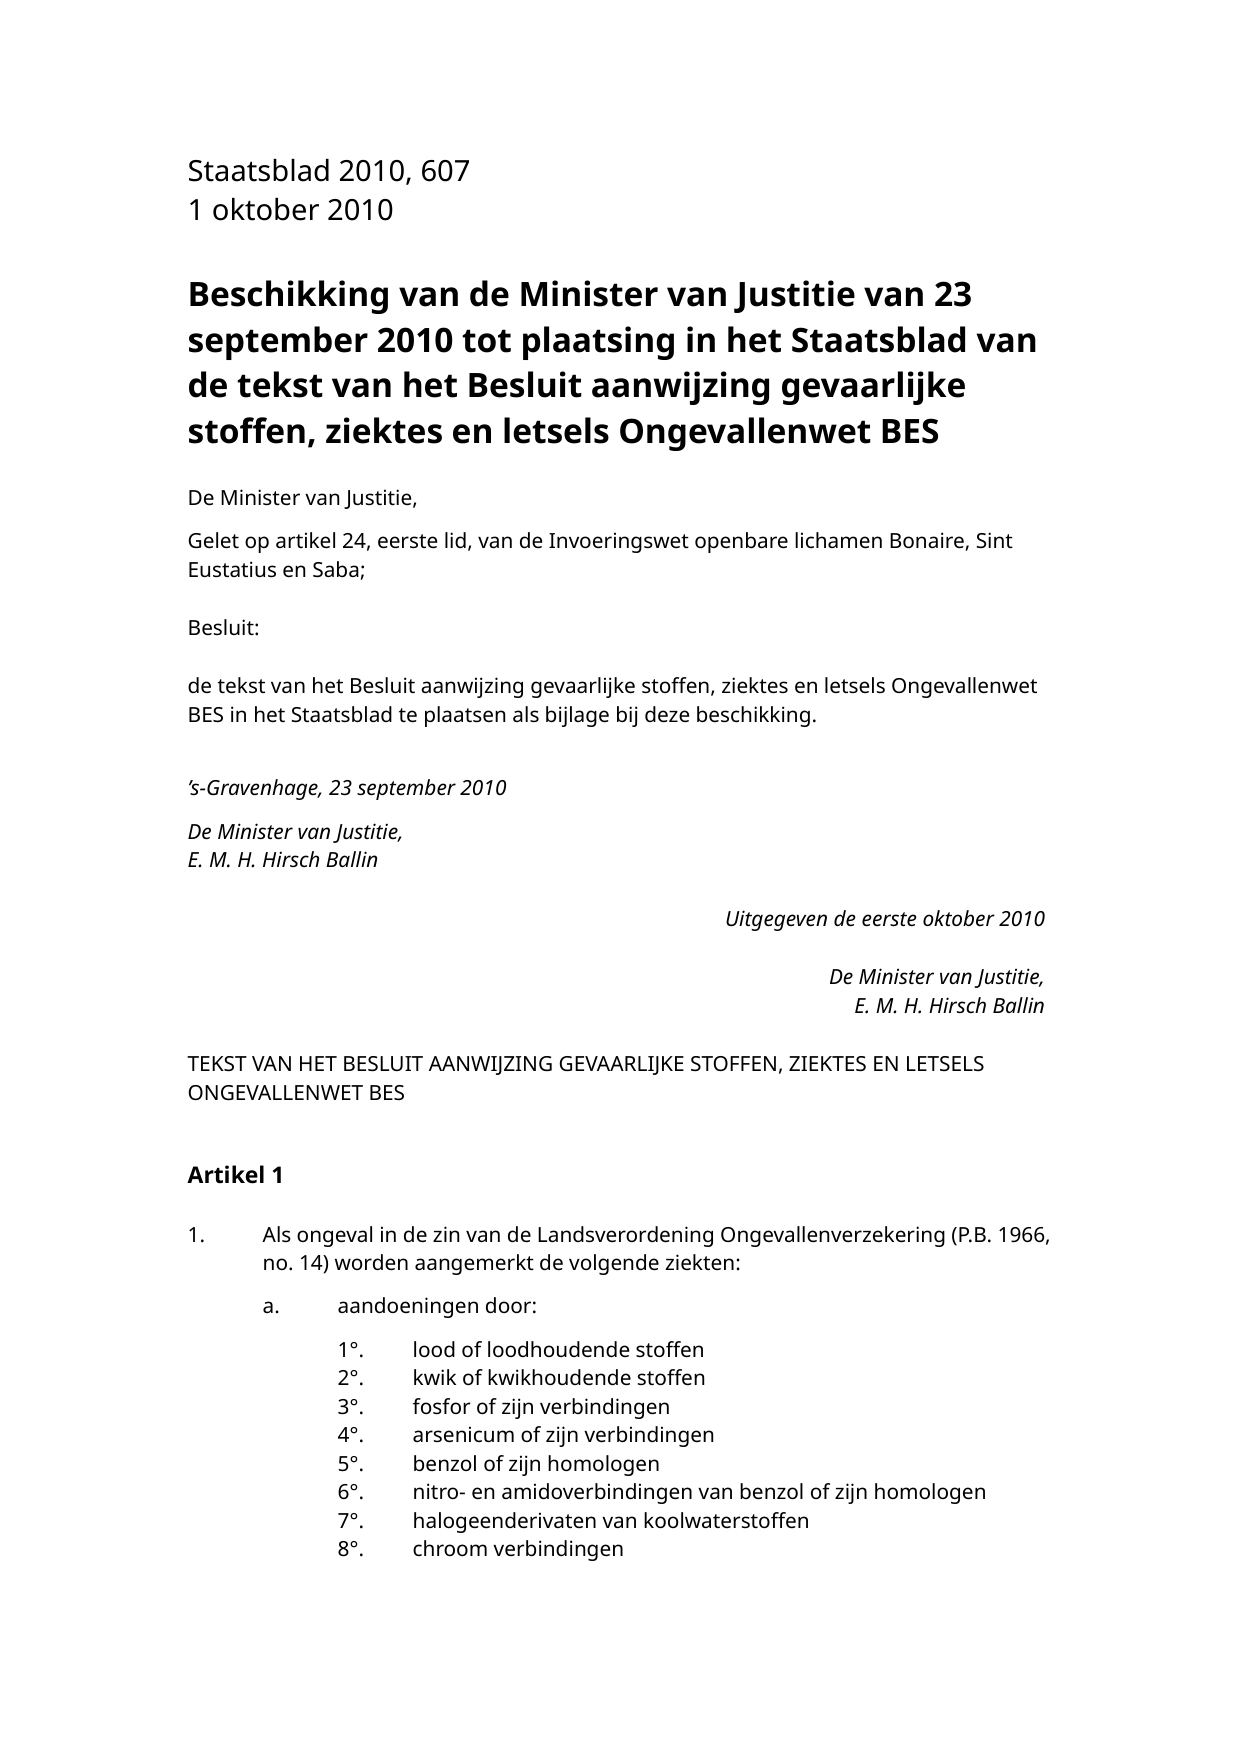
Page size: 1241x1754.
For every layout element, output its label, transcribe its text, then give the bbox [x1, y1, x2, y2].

text De Minister van Justitie, [187, 483, 1053, 511]
list halogeenderivaten van koolwaterstoffen [337, 1506, 1053, 1534]
list aandoeningen door: [262, 1292, 1053, 1320]
text Besluit: [187, 613, 1053, 642]
list kwik of kwikhoudende stoffen [337, 1363, 1053, 1392]
text E. M. H. Hirsch Ballin [187, 991, 1053, 1019]
list nitro- en amidoverbindingen van benzol of zijn homologen [337, 1477, 1053, 1506]
text E. M. H. Hirsch Ballin [187, 845, 1053, 874]
text Gelet op artikel 24, eerste lid, van de Invoeringswet openbare lichamen Bonaire, Sint Eustatius en Saba; [187, 526, 1053, 583]
list chroom verbindingen [337, 1534, 1053, 1563]
list fosfor of zijn verbindingen [337, 1392, 1053, 1420]
text 1 oktober 2010 [187, 190, 1053, 229]
list arsenicum of zijn verbindingen [337, 1420, 1053, 1449]
subtitle Artikel 1 [187, 1158, 1053, 1190]
text De Minister van Justitie, [187, 962, 1053, 991]
subtitle TEKST VAN HET BESLUIT AANWIJZING GEVAARLIJKE STOFFEN, ZIEKTES EN LETSELS ONGEVALLENWET BES [187, 1049, 1053, 1106]
text Uitgegeven de eerste oktober 2010 [187, 904, 1053, 932]
list Als ongeval in de zin van de Landsverordening Ongevallenverzekering (P.B. 1966, no. 14) worden aangemerkt de volgende ziekten: [187, 1220, 1053, 1277]
text de tekst van het Besluit aanwijzing gevaarlijke stoffen, ziektes en letsels Ongevallenwet BES in het Staatsblad te plaatsen als bijlage bij deze beschikking. [187, 672, 1053, 728]
subtitle Beschikking van de Minister van Justitie van 23 september 2010 tot plaatsing in het Staatsblad van de tekst van het Besluit aanwijzing gevaarlijke stoffen, ziektes en letsels Ongevallenwet BES [187, 271, 1053, 453]
list benzol of zijn homologen [337, 1449, 1053, 1477]
text De Minister van Justitie, [187, 817, 1053, 845]
text ’s-Gravenhage, 23 september 2010 [187, 773, 1053, 802]
text Staatsblad 2010, 607 [187, 150, 1053, 190]
list lood of loodhoudende stoffen [337, 1335, 1053, 1363]
